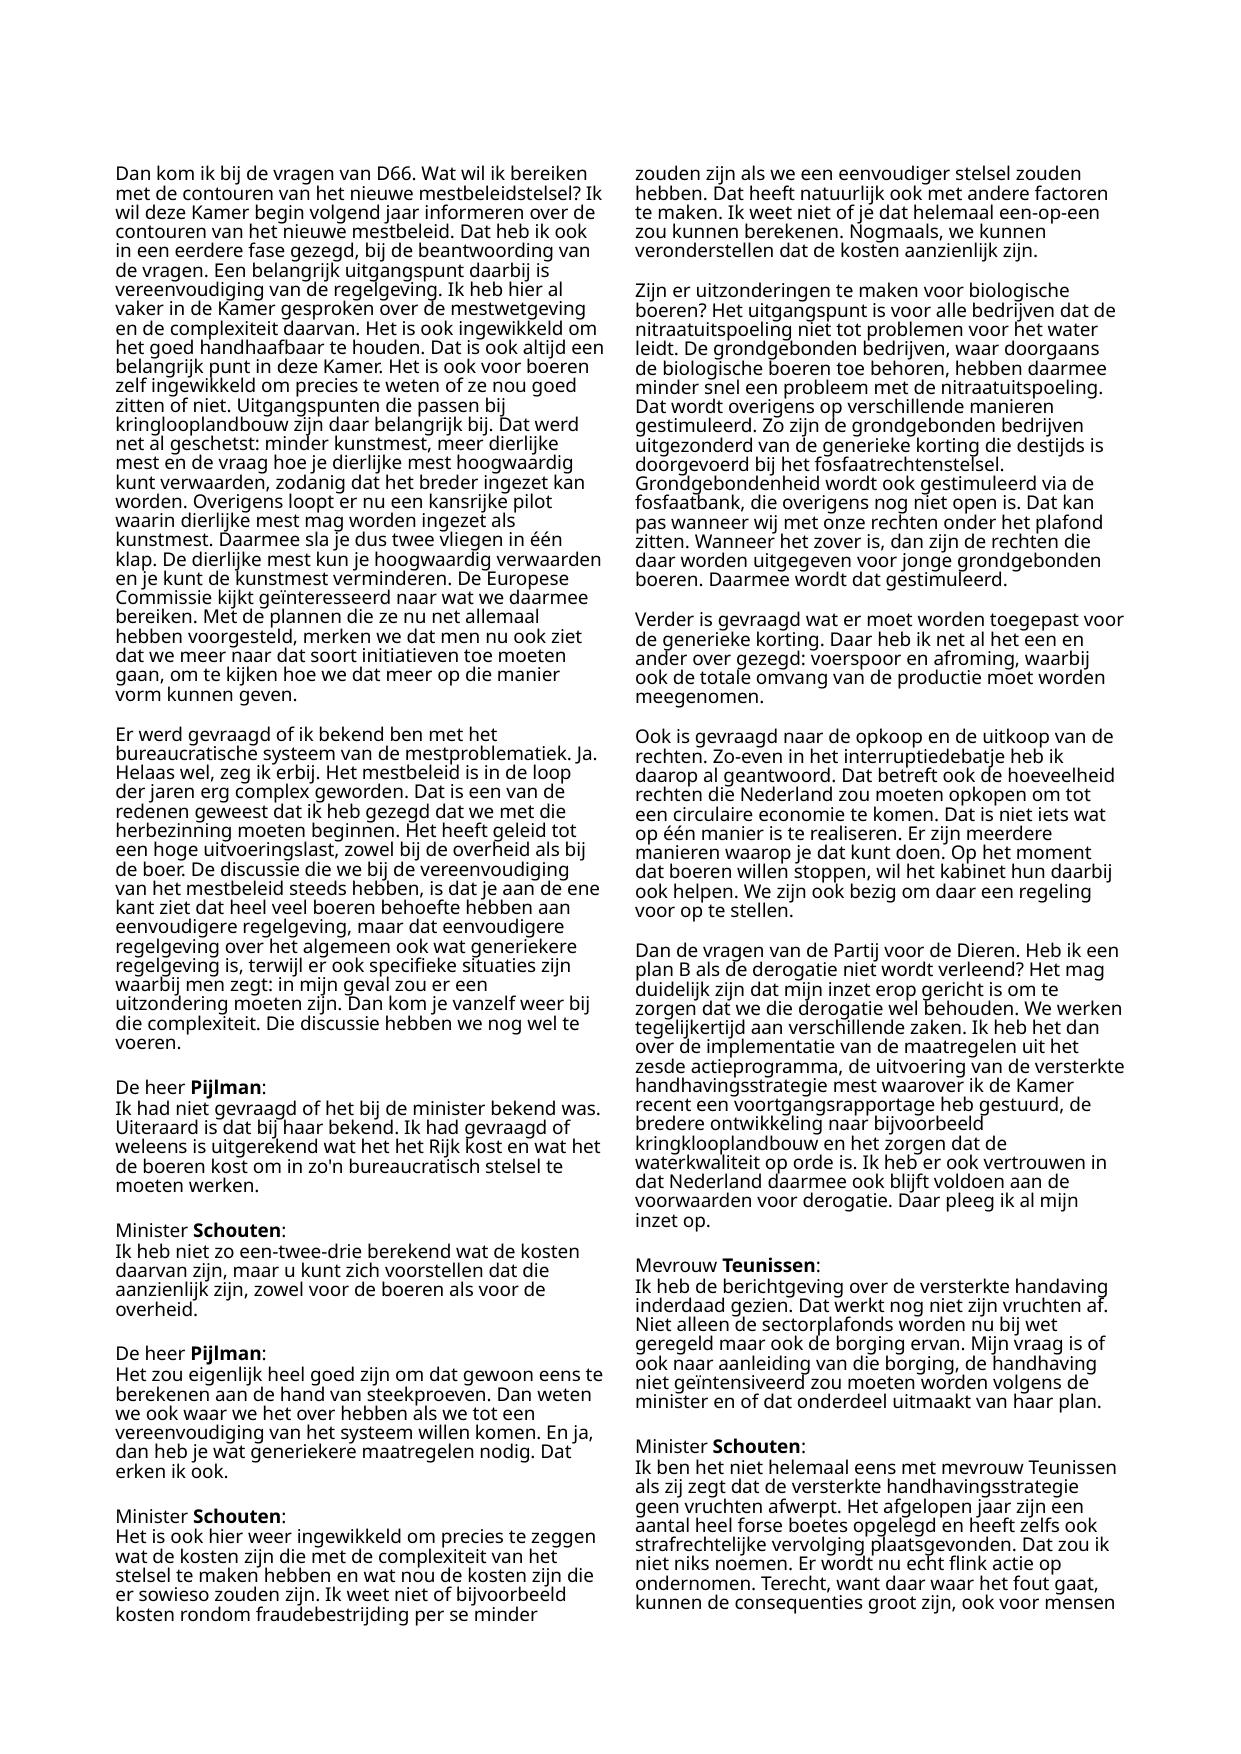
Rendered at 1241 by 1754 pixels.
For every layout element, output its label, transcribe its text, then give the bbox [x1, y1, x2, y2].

text Ook is gevraagd naar de opkoop en de uitkoop van de rechten. Zo-even in het interruptiedebatje heb ik daarop al geantwoord. Dat betreft ook de hoeveelheid rechten die Nederland zou moeten opkopen om tot een circulaire economie te komen. Dat is niet iets wat op één manier is te realiseren. Er zijn meerdere manieren waarop je dat kunt doen. Op het moment dat boeren willen stoppen, wil het kabinet hun daarbij ook helpen. We zijn ook bezig om daar een regeling voor op te stellen. [635, 728, 1125, 921]
text Ik heb de berichtgeving over de versterkte handaving inderdaad gezien. Dat werkt nog niet zijn vruchten af. Niet alleen de sectorplafonds worden nu bij wet geregeld maar ook de borging ervan. Mijn vraag is of ook naar aanleiding van die borging, de handhaving niet geïntensiveerd zou moeten worden volgens de minister en of dat onderdeel uitmaakt van haar plan. [635, 1278, 1125, 1412]
text Minister Schouten: [115, 1217, 605, 1243]
text Er werd gevraagd of ik bekend ben met het bureaucratische systeem van de mestproblematiek. Ja. Helaas wel, zeg ik erbij. Het mestbeleid is in de loop der jaren erg complex geworden. Dat is een van de redenen geweest dat ik heb gezegd dat we met die herbezinning moeten beginnen. Het heeft geleid tot een hoge uitvoeringslast, zowel bij de overheid als bij de boer. De discussie die we bij de vereenvoudiging van het mestbeleid steeds hebben, is dat je aan de ene kant ziet dat heel veel boeren behoefte hebben aan eenvoudigere regelgeving, maar dat eenvoudigere regelgeving over het algemeen ook wat generiekere regelgeving is, terwijl er ook specifieke situaties zijn waarbij men zegt: in mijn geval zou er een uitzondering moeten zijn. Dan kom je vanzelf weer bij die complexiteit. Die discussie hebben we nog wel te voeren. [115, 726, 605, 1053]
text De heer Pijlman: [115, 1074, 605, 1100]
text zouden zijn als we een eenvoudiger stelsel zouden hebben. Dat heeft natuurlijk ook met andere factoren te maken. Ik weet niet of je dat helemaal een-op-een zou kunnen berekenen. Nogmaals, we kunnen veronderstellen dat de kosten aanzienlijk zijn. [635, 165, 1125, 262]
text Het zou eigenlijk heel goed zijn om dat gewoon eens te berekenen aan de hand van steekproeven. Dan weten we ook waar we het over hebben als we tot een vereenvoudiging van het systeem willen komen. En ja, dan heb je wat generiekere maatregelen nodig. Dat erken ik ook. [115, 1366, 605, 1482]
text Mevrouw Teunissen: [635, 1252, 1125, 1278]
text Minister Schouten: [115, 1503, 605, 1528]
text Verder is gevraagd wat er moet worden toegepast voor de generieke korting. Daar heb ik net al het een en ander over gezegd: voerspoor en afroming, waarbij ook de totale omvang van de productie moet worden meegenomen. [635, 611, 1125, 708]
text Ik had niet gevraagd of het bij de minister bekend was. Uiteraard is dat bij haar bekend. Ik had gevraagd of weleens is uitgerekend wat het het Rijk kost en wat het de boeren kost om in zo'n bureaucratisch stelsel te moeten werken. [115, 1100, 605, 1196]
text Zijn er uitzonderingen te maken voor biologische boeren? Het uitgangspunt is voor alle bedrijven dat de nitraatuitspoeling niet tot problemen voor het water leidt. De grondgebonden bedrijven, waar doorgaans de biologische boeren toe behoren, hebben daarmee minder snel een probleem met de nitraatuitspoeling. Dat wordt overigens op verschillende manieren gestimuleerd. Zo zijn de grondgebonden bedrijven uitgezonderd van de generieke korting die destijds is doorgevoerd bij het fosfaatrechtenstelsel. Grondgebondenheid wordt ook gestimuleerd via de fosfaatbank, die overigens nog niet open is. Dat kan pas wanneer wij met onze rechten onder het plafond zitten. Wanneer het zover is, dan zijn de rechten die daar worden uitgegeven voor jonge grondgebonden boeren. Daarmee wordt dat gestimuleerd. [635, 282, 1125, 591]
text Ik heb niet zo een-twee-drie berekend wat de kosten daarvan zijn, maar u kunt zich voorstellen dat die aanzienlijk zijn, zowel voor de boeren als voor de overheid. [115, 1243, 605, 1320]
text Minister Schouten: [635, 1433, 1125, 1459]
text Het is ook hier weer ingewikkeld om precies te zeggen wat de kosten zijn die met de complexiteit van het stelsel te maken hebben en wat nou de kosten zijn die er sowieso zouden zijn. Ik weet niet of bijvoorbeeld kosten rondom fraudebestrijding per se minder [115, 1528, 605, 1625]
text Ik ben het niet helemaal eens met mevrouw Teunissen als zij zegt dat de versterkte handhavingsstrategie geen vruchten afwerpt. Het afgelopen jaar zijn een aantal heel forse boetes opgelegd en heeft zelfs ook strafrechtelijke vervolging plaatsgevonden. Dat zou ik niet niks noemen. Er wordt nu echt flink actie op ondernomen. Terecht, want daar waar het fout gaat, kunnen de consequenties groot zijn, ook voor mensen [635, 1459, 1125, 1613]
text De heer Pijlman: [115, 1341, 605, 1366]
text Dan kom ik bij de vragen van D66. Wat wil ik bereiken met de contouren van het nieuwe mestbeleidstelsel? Ik wil deze Kamer begin volgend jaar informeren over de contouren van het nieuwe mestbeleid. Dat heb ik ook in een eerdere fase gezegd, bij de beantwoording van de vragen. Een belangrijk uitgangspunt daarbij is vereenvoudiging van de regelgeving. Ik heb hier al vaker in de Kamer gesproken over de mestwetgeving en de complexiteit daarvan. Het is ook ingewikkeld om het goed handhaafbaar te houden. Dat is ook altijd een belangrijk punt in deze Kamer. Het is ook voor boeren zelf ingewikkeld om precies te weten of ze nou goed zitten of niet. Uitgangspunten die passen bij kringlooplandbouw zijn daar belangrijk bij. Dat werd net al geschetst: minder kunstmest, meer dierlijke mest en de vraag hoe je dierlijke mest hoogwaardig kunt verwaarden, zodanig dat het breder ingezet kan worden. Overigens loopt er nu een kansrijke pilot waarin dierlijke mest mag worden ingezet als kunstmest. Daarmee sla je dus twee vliegen in één klap. De dierlijke mest kun je hoogwaardig verwaarden en je kunt de kunstmest verminderen. De Europese Commissie kijkt geïnteresseerd naar wat we daarmee bereiken. Met de plannen die ze nu net allemaal hebben voorgesteld, merken we dat men nu ook ziet dat we meer naar dat soort initiatieven toe moeten gaan, om te kijken hoe we dat meer op die manier vorm kunnen geven. [115, 165, 605, 705]
text Dan de vragen van de Partij voor de Dieren. Heb ik een plan B als de derogatie niet wordt verleend? Het mag duidelijk zijn dat mijn inzet erop gericht is om te zorgen dat we die derogatie wel behouden. We werken tegelijkertijd aan verschillende zaken. Ik heb het dan over de implementatie van de maatregelen uit het zesde actieprogramma, de uitvoering van de versterkte handhavingsstrategie mest waarover ik de Kamer recent een voortgangsrapportage heb gestuurd, de bredere ontwikkeling naar bijvoorbeeld kringklooplandbouw en het zorgen dat de waterkwaliteit op orde is. Ik heb er ook vertrouwen in dat Nederland daarmee ook blijft voldoen aan de voorwaarden voor derogatie. Daar pleeg ik al mijn inzet op. [635, 942, 1125, 1231]
